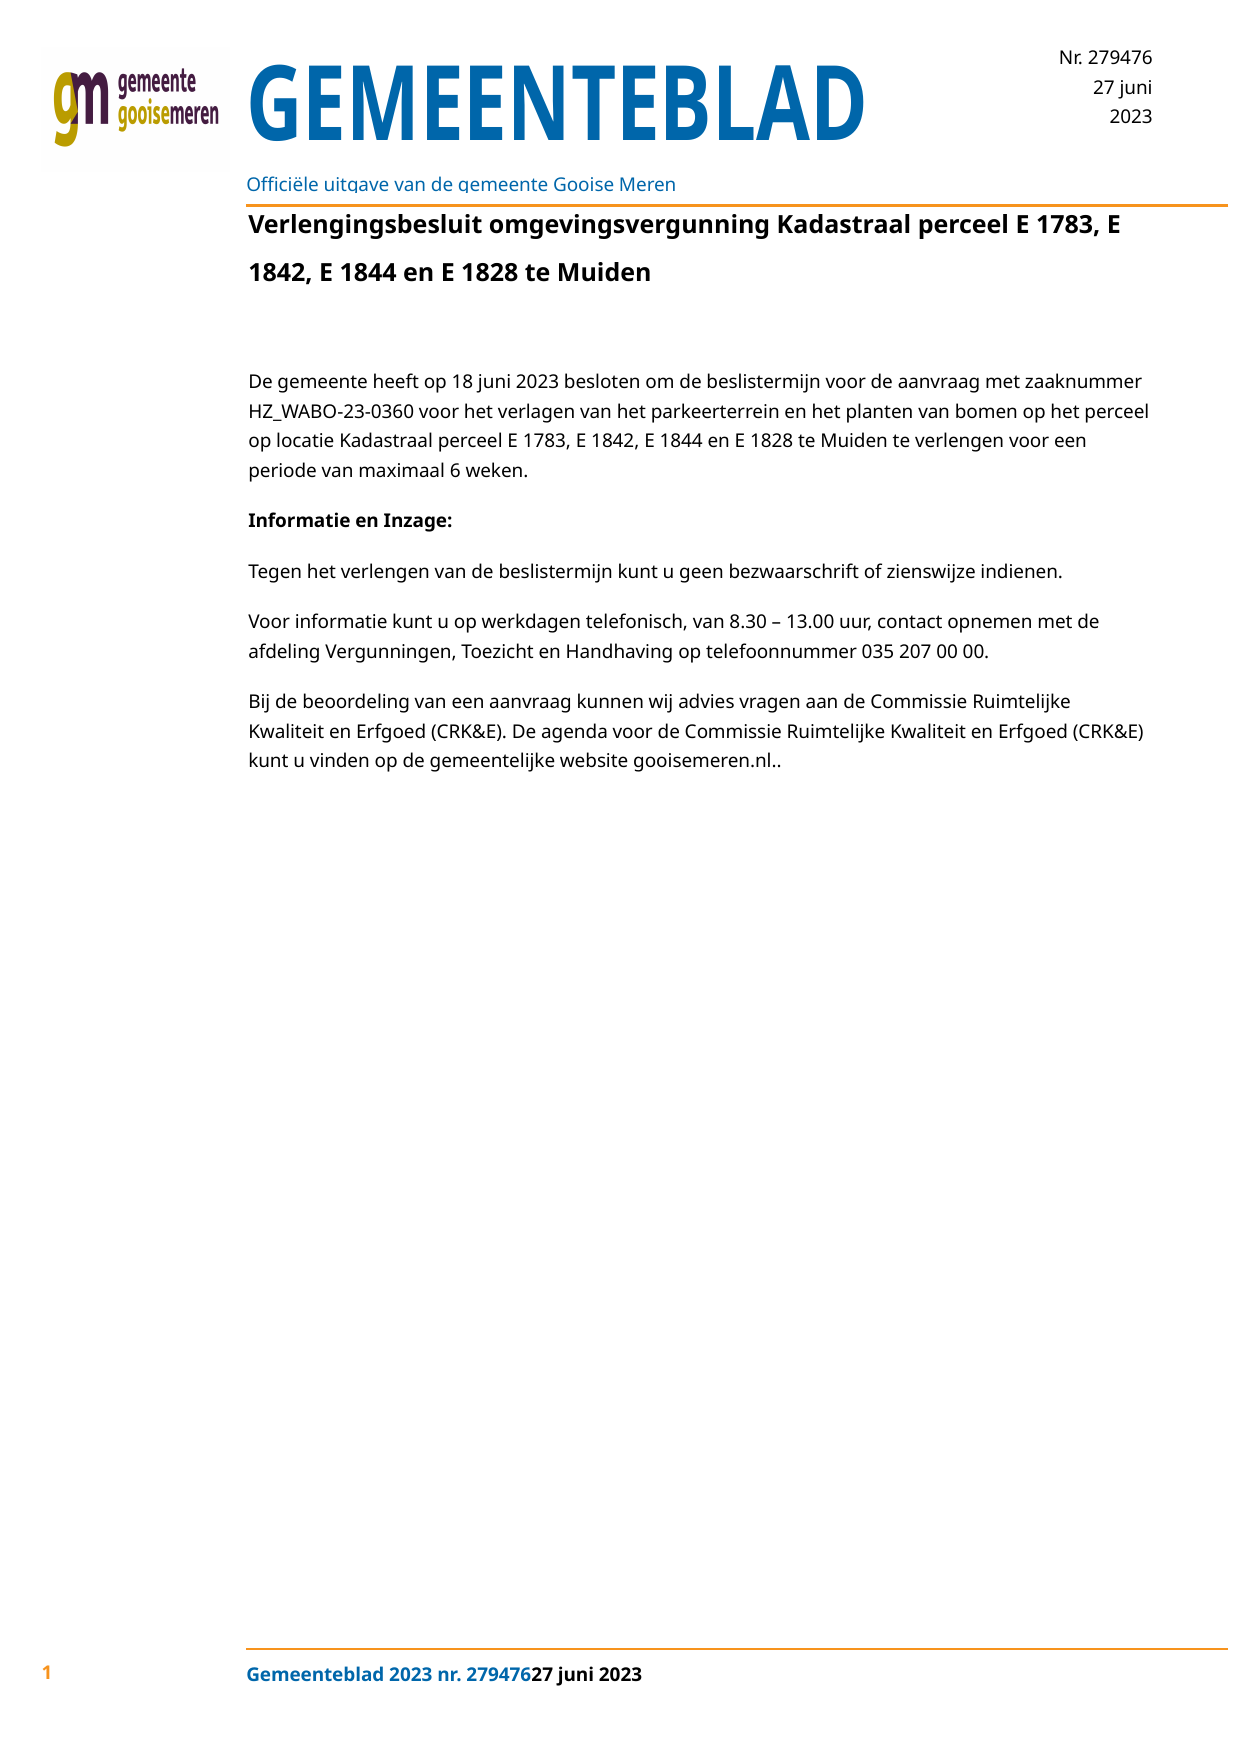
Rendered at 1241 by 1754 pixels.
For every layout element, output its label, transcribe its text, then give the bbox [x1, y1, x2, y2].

text Verlengingsbesluit omgevingsvergunning Kadastraal perceel E 1783, E 1842, E 1844 en E 1828 te Muiden [248, 207, 1152, 288]
picture [41, 47, 231, 172]
text Voor informatie kunt u op werkdagen telefonisch, van 8.30 – 13.00 uur, contact opnemen met de afdeling Vergunningen, Toezicht en Handhaving op telefoonnummer 035 207 00 00. [248, 608, 1152, 664]
text Bij de beoordeling van een aanvraag kunnen wij advies vragen aan de Commissie Ruimtelijke Kwaliteit en Erfgoed (CRK&E). De agenda voor de Commissie Ruimtelijke Kwaliteit en Erfgoed (CRK&E) kunt u vinden op de gemeentelijke website gooisemeren.nl.. [248, 688, 1152, 773]
text Tegen het verlengen van de beslistermijn kunt u geen bezwaarschrift of zienswijze indienen. [248, 558, 1152, 584]
text De gemeente heeft op 18 juni 2023 besloten om de beslistermijn voor de aanvraag met zaaknummer HZ_WABO-23-0360 voor het verlagen van het parkeerterrein en het planten van bomen op het perceel op locatie Kadastraal perceel E 1783, E 1842, E 1844 en E 1828 te Muiden te verlengen voor een periode van maximaal 6 weken. [248, 368, 1152, 483]
text Informatie en Inzage: [248, 507, 1152, 533]
